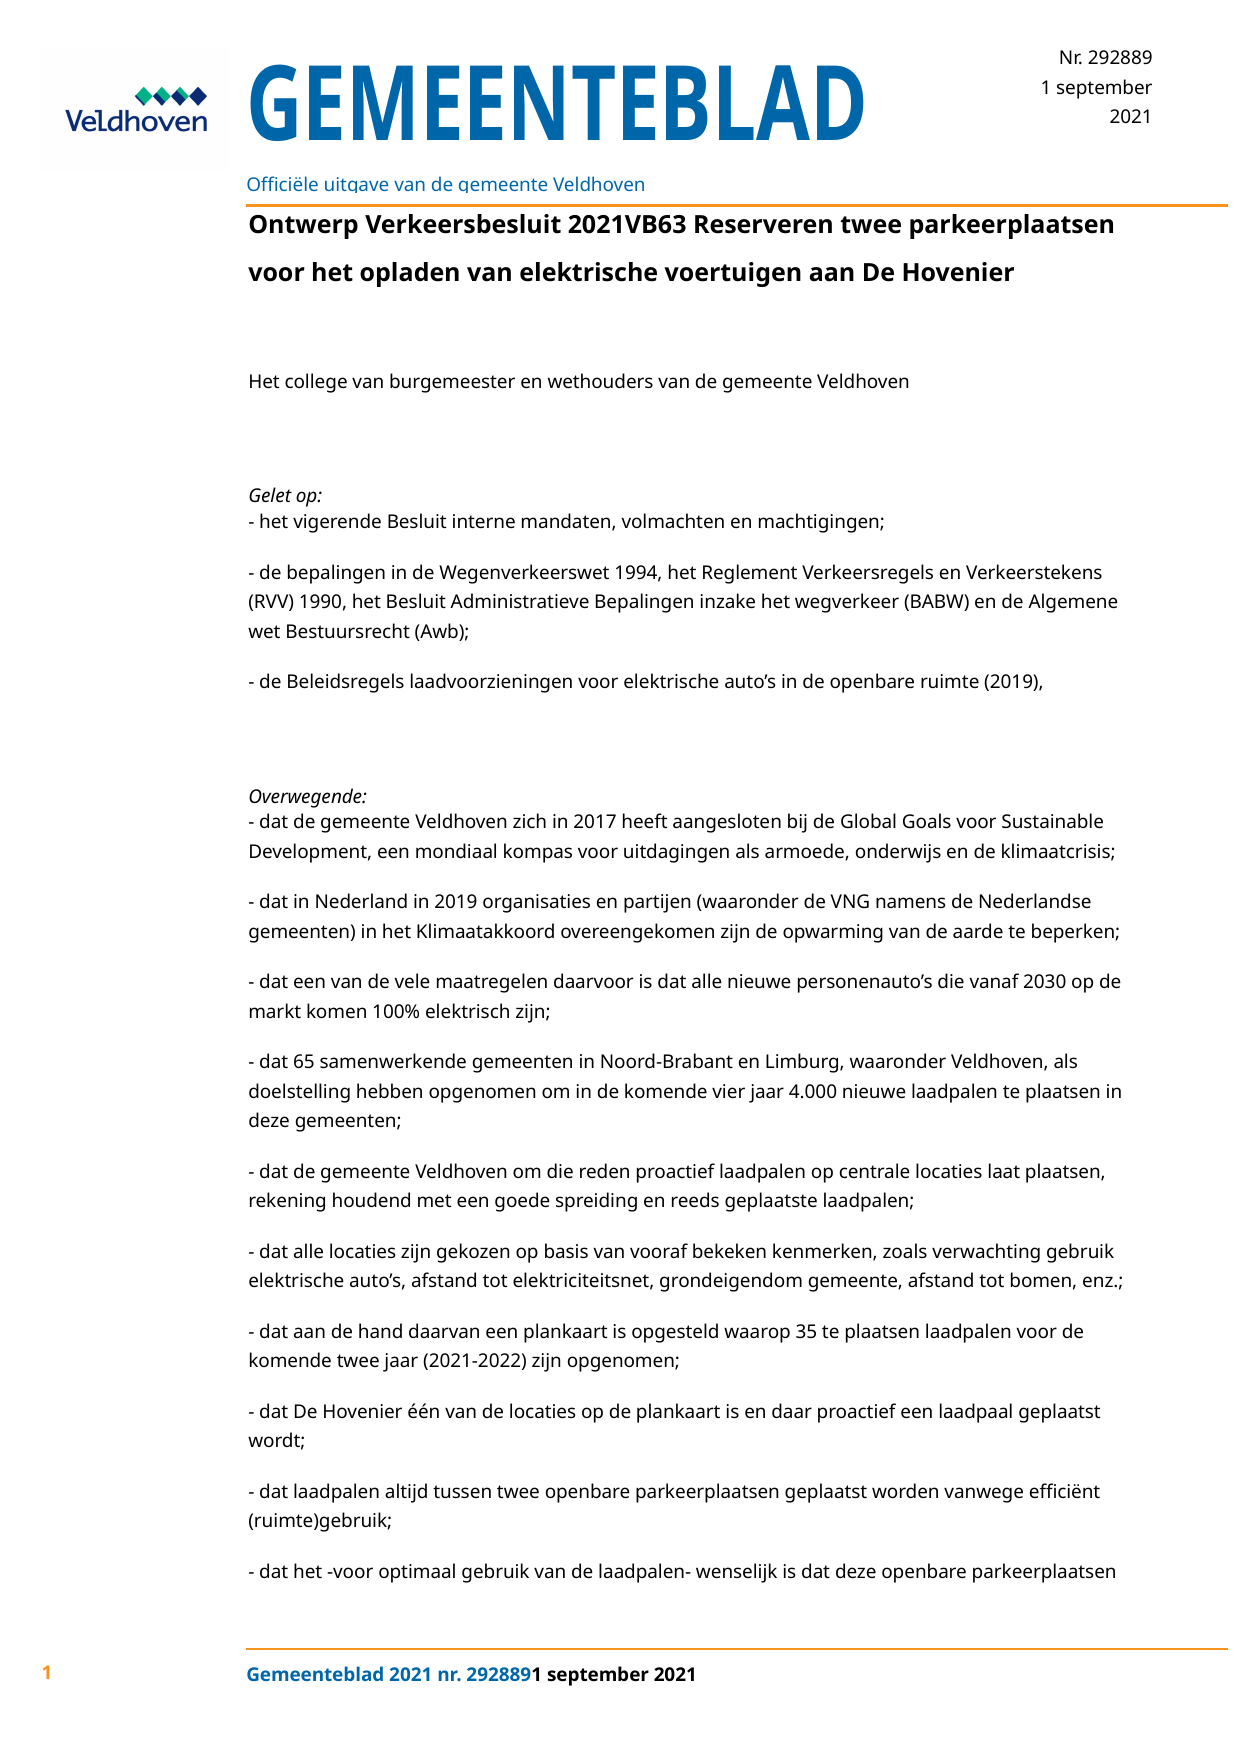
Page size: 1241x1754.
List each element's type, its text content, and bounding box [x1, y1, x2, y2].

text - het vigerende Besluit interne mandaten, volmachten en machtigingen; [248, 508, 1152, 534]
text Overwegende: [248, 783, 1152, 808]
text - dat laadpalen altijd tussen twee openbare parkeerplaatsen geplaatst worden vanwege efficiënt (ruimte)gebruik; [248, 1478, 1152, 1533]
text Het college van burgemeester en wethouders van de gemeente Veldhoven [248, 368, 1152, 394]
text - dat alle locaties zijn gekozen op basis van vooraf bekeken kenmerken, zoals verwachting gebruik elektrische auto’s, afstand tot elektriciteitsnet, grondeigendom gemeente, afstand tot bomen, enz.; [248, 1238, 1152, 1293]
text - dat een van de vele maatregelen daarvoor is dat alle nieuwe personenauto’s die vanaf 2030 op de markt komen 100% elektrisch zijn; [248, 968, 1152, 1024]
text - dat de gemeente Veldhoven zich in 2017 heeft aangesloten bij de Global Goals voor Sustainable Development, een mondiaal kompas voor uitdagingen als armoede, onderwijs en de klimaatcrisis; [248, 808, 1152, 864]
text - dat het -voor optimaal gebruik van de laadpalen- wenselijk is dat deze openbare parkeerplaatsen [248, 1558, 1152, 1584]
text - dat 65 samenwerkende gemeenten in Noord-Brabant en Limburg, waaronder Veldhoven, als doelstelling hebben opgenomen om in de komende vier jaar 4.000 nieuwe laadpalen te plaatsen in deze gemeenten; [248, 1048, 1152, 1133]
text Gelet op: [248, 483, 1152, 508]
text - dat De Hovenier één van de locaties op de plankaart is en daar proactief een laadpaal geplaatst wordt; [248, 1398, 1152, 1453]
text Ontwerp Verkeersbesluit 2021VB63 Reserveren twee parkeerplaatsen voor het opladen van elektrische voertuigen aan De Hovenier [248, 207, 1152, 288]
text - dat de gemeente Veldhoven om die reden proactief laadpalen op centrale locaties laat plaatsen, rekening houdend met een goede spreiding en reeds geplaatste laadpalen; [248, 1158, 1152, 1213]
text - de bepalingen in de Wegenverkeerswet 1994, het Reglement Verkeersregels en Verkeerstekens (RVV) 1990, het Besluit Administratieve Bepalingen inzake het wegverkeer (BABW) en de Algemene wet Bestuursrecht (Awb); [248, 559, 1152, 644]
text - dat aan de hand daarvan een plankaart is opgesteld waarop 35 te plaatsen laadpalen voor de komende twee jaar (2021-2022) zijn opgenomen; [248, 1318, 1152, 1373]
text - de Beleidsregels laadvoorzieningen voor elektrische auto’s in de openbare ruimte (2019), [248, 668, 1152, 694]
text - dat in Nederland in 2019 organisaties en partijen (waaronder de VNG namens de Nederlandse gemeenten) in het Klimaatakkoord overeengekomen zijn de opwarming van de aarde te beperken; [248, 888, 1152, 944]
picture [41, 47, 231, 172]
